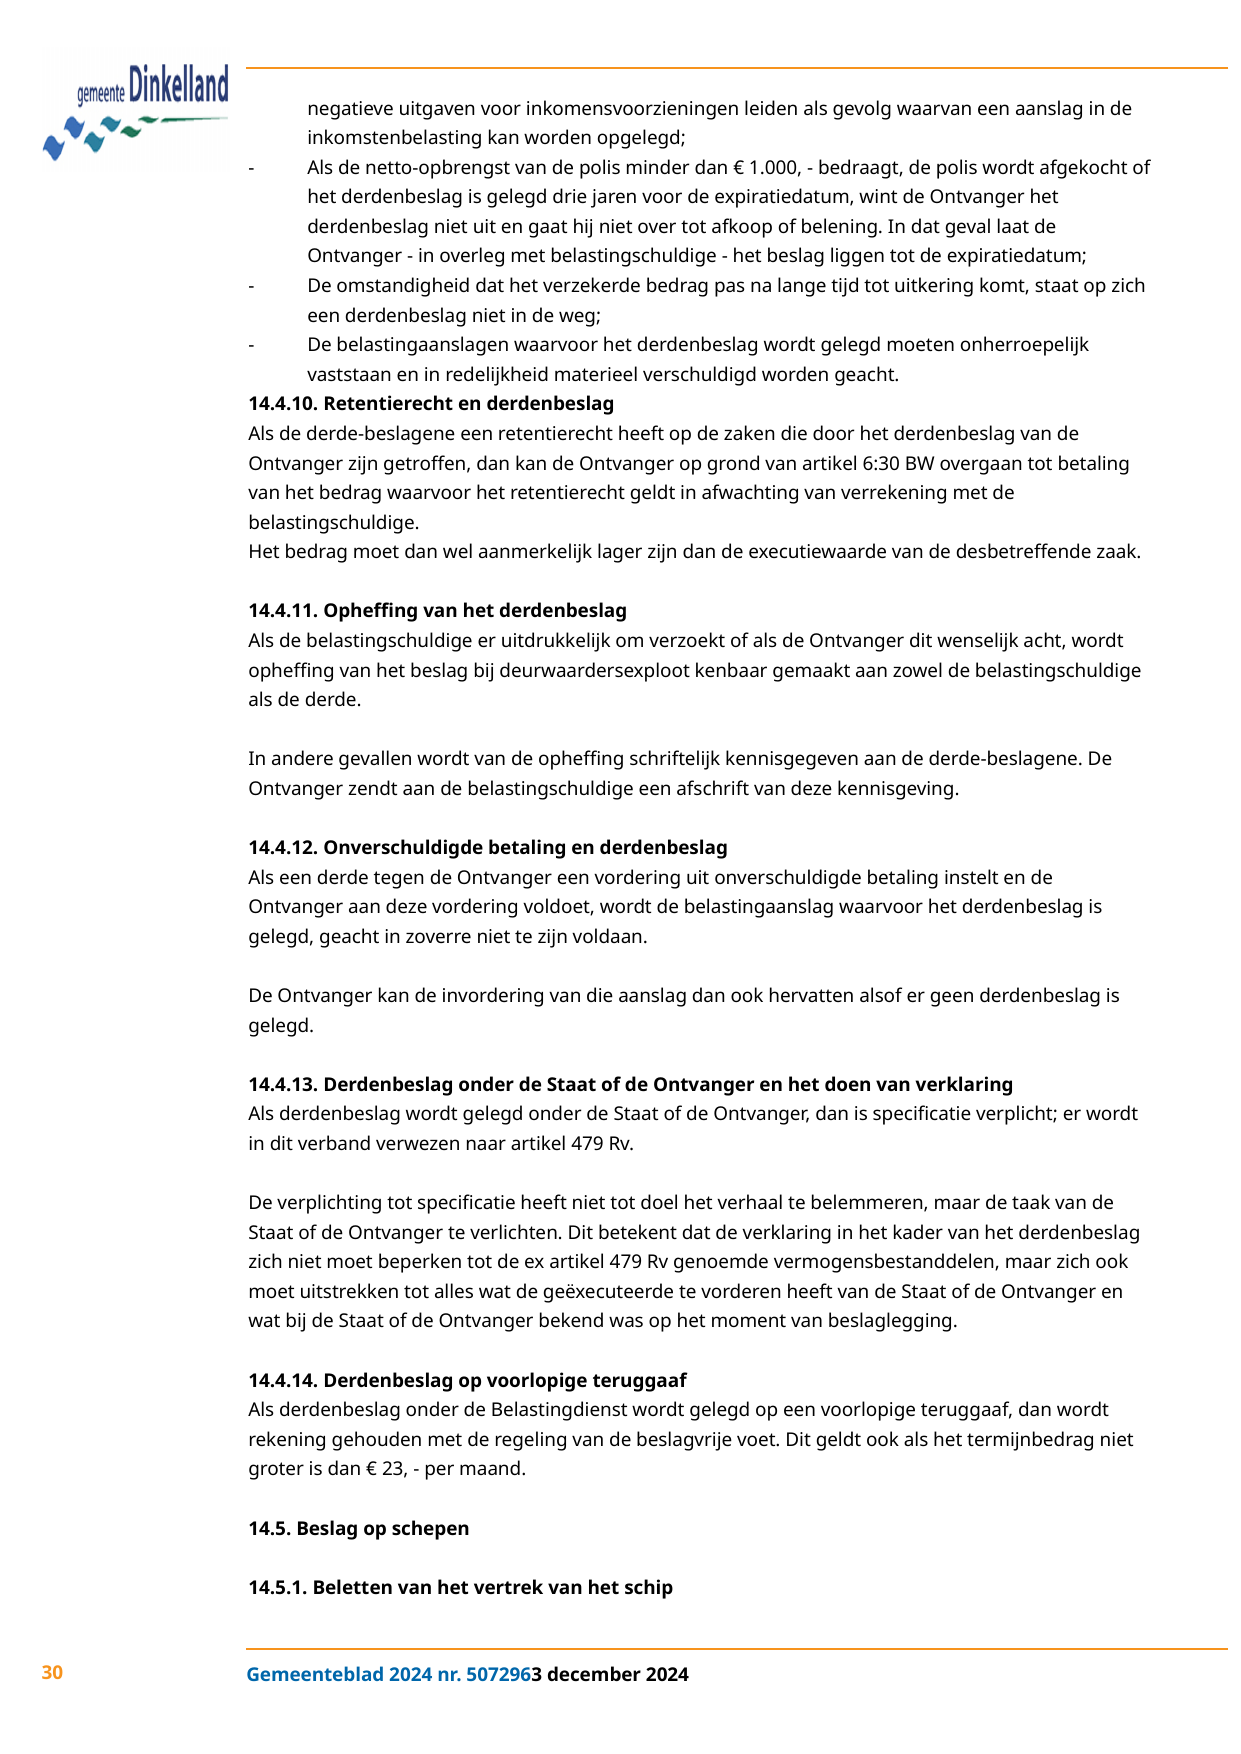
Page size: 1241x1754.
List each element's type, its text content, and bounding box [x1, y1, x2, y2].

text Als derdenbeslag wordt gelegd onder de Staat of de Ontvanger, dan is specificatie verplicht; er wordt in dit verband verwezen naar artikel 479 Rv. [248, 1101, 1152, 1156]
text 14.4.11. Opheffing van het derdenbeslag [248, 598, 1152, 623]
text 14.4.12. Onverschuldigde betaling en derdenbeslag [248, 834, 1152, 860]
text 14.4.14. Derdenbeslag op voorlopige teruggaaf [248, 1367, 1152, 1393]
list negatieve uitgaven voor inkomensvoorzieningen leiden als gevolg waarvan een aanslag in de inkomstenbelasting kan worden opgelegd; [248, 95, 1152, 150]
text 14.5.1. Beletten van het vertrek van het schip [248, 1574, 1152, 1600]
text De Ontvanger kan de invordering van die aanslag dan ook hervatten alsof er geen derdenbeslag is gelegd. [248, 982, 1152, 1038]
text In andere gevallen wordt van de opheffing schriftelijk kennisgegeven aan de derde-beslagene. De Ontvanger zendt aan de belastingschuldige een afschrift van deze kennisgeving. [248, 746, 1152, 801]
text Als de belastingschuldige er uitdrukkelijk om verzoekt of als de Ontvanger dit wenselijk acht, wordt opheffing van het beslag bij deurwaardersexploot kenbaar gemaakt aan zowel de belastingschuldige als de derde. [248, 627, 1152, 712]
text Als de derde-beslagene een retentierecht heeft op de zaken die door het derdenbeslag van de Ontvanger zijn getroffen, dan kan de Ontvanger op grond van artikel 6:30 BW overgaan tot betaling van het bedrag waarvoor het retentierecht geldt in afwachting van verrekening met de belastingschuldige. [248, 420, 1152, 535]
list De omstandigheid dat het verzekerde bedrag pas na lange tijd tot uitkering komt, staat op zich een derdenbeslag niet in de weg; [248, 272, 1152, 328]
text 14.4.13. Derdenbeslag onder de Staat of de Ontvanger en het doen van verklaring [248, 1071, 1152, 1097]
text 14.5. Beslag op schepen [248, 1515, 1152, 1541]
text Als derdenbeslag onder de Belastingdienst wordt gelegd op een voorlopige teruggaaf, dan wordt rekening gehouden met de regeling van de beslagvrije voet. Dit geldt ook als het termijnbedrag niet groter is dan € 23, - per maand. [248, 1396, 1152, 1481]
text Als een derde tegen de Ontvanger een vordering uit onverschuldigde betaling instelt en de Ontvanger aan deze vordering voldoet, wordt de belastingaanslag waarvoor het derdenbeslag is gelegd, geacht in zoverre niet te zijn voldaan. [248, 864, 1152, 949]
picture [41, 47, 231, 172]
list De belastingaanslagen waarvoor het derdenbeslag wordt gelegd moeten onherroepelijk vaststaan en in redelijkheid materieel verschuldigd worden geacht. [248, 331, 1152, 387]
text 14.4.10. Retentierecht en derdenbeslag [248, 391, 1152, 416]
text De verplichting tot specificatie heeft niet tot doel het verhaal te belemmeren, maar de taak van de Staat of de Ontvanger te verlichten. Dit betekent dat de verklaring in het kader van het derdenbeslag zich niet moet beperken tot de ex artikel 479 Rv genoemde vermogensbestanddelen, maar zich ook moet uitstrekken tot alles wat de geëxecuteerde te vorderen heeft van de Staat of de Ontvanger en wat bij de Staat of de Ontvanger bekend was op het moment van beslaglegging. [248, 1189, 1152, 1333]
text Het bedrag moet dan wel aanmerkelijk lager zijn dan de executiewaarde van de desbetreffende zaak. [248, 538, 1152, 564]
list Als de netto-opbrengst van de polis minder dan € 1.000, - bedraagt, de polis wordt afgekocht of het derdenbeslag is gelegd drie jaren voor de expiratiedatum, wint de Ontvanger het derdenbeslag niet uit en gaat hij niet over tot afkoop of belening. In dat geval laat de Ontvanger - in overleg met belastingschuldige - het beslag liggen tot de expiratiedatum; [248, 154, 1152, 268]
